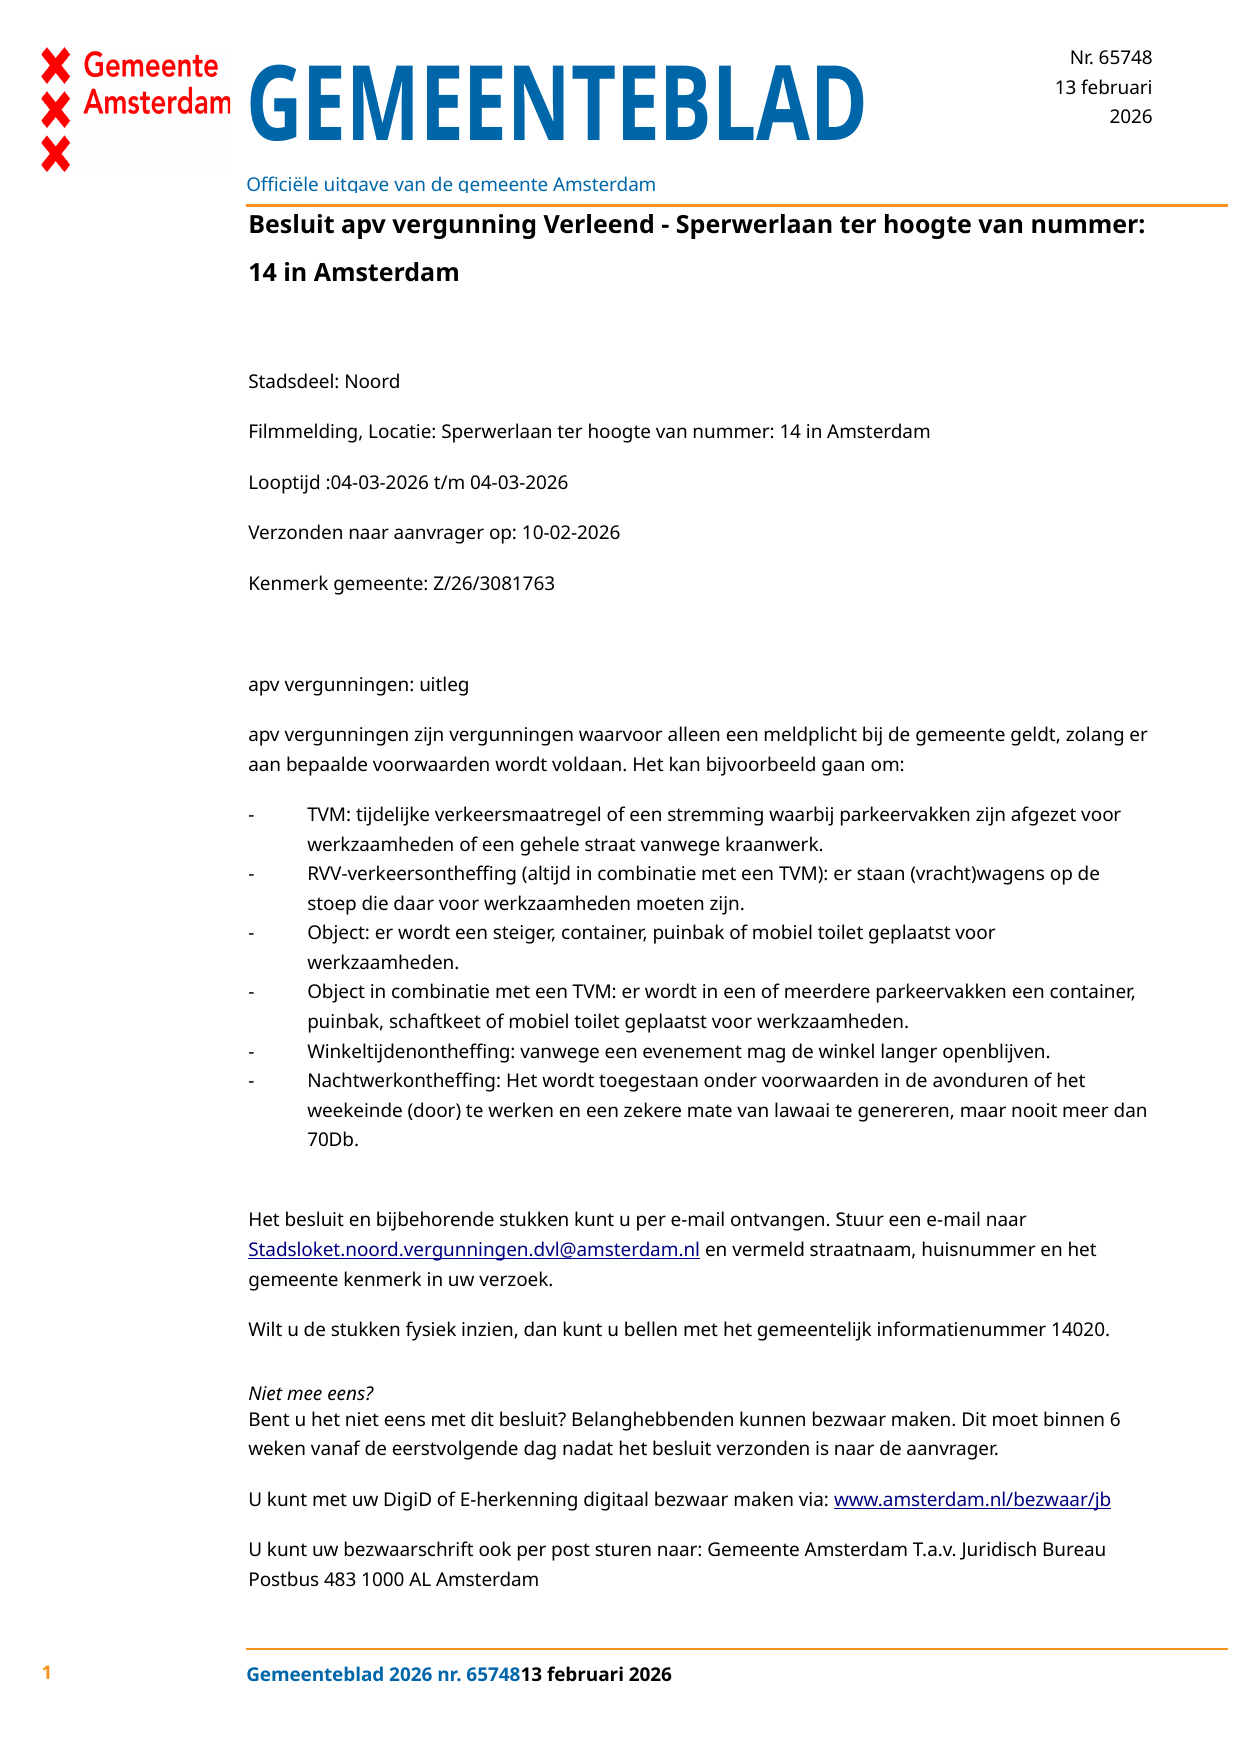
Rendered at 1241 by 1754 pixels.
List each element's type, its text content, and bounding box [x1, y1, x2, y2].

text Filmmelding, Locatie: Sperwerlaan ter hoogte van nummer: 14 in Amsterdam [248, 419, 1152, 444]
text apv vergunningen zijn vergunningen waarvoor alleen een meldplicht bij de gemeente geldt, zolang er aan bepaalde voorwaarden wordt voldaan. Het kan bijvoorbeeld gaan om: [248, 721, 1152, 777]
list Winkeltijdenontheffing: vanwege een evenement mag de winkel langer openblijven. [248, 1038, 1152, 1064]
text Besluit apv vergunning Verleend - Sperwerlaan ter hoogte van nummer: 14 in Amsterdam [248, 207, 1152, 288]
text U kunt met uw DigiD of E-herkenning digitaal bezwaar maken via: www.amsterdam.nl/bezwaar/jb [248, 1486, 1152, 1512]
text Stadsdeel: Noord [248, 368, 1152, 394]
list Nachtwerkontheffing: Het wordt toegestaan onder voorwaarden in de avonduren of het weekeinde (door) te werken en een zekere mate van lawaai te genereren, maar nooit meer dan 70Db. [248, 1067, 1152, 1152]
text Wilt u de stukken fysiek inzien, dan kunt u bellen met het gemeentelijk informatienummer 14020. [248, 1316, 1152, 1342]
list RVV-verkeersontheffing (altijd in combinatie met een TVM): er staan (vracht)wagens op de stoep die daar voor werkzaamheden moeten zijn. [248, 860, 1152, 916]
text Kenmerk gemeente: Z/26/3081763 [248, 570, 1152, 596]
picture [41, 47, 231, 172]
text Looptijd :04-03-2026 t/m 04-03-2026 [248, 469, 1152, 495]
text Niet mee eens? [248, 1380, 1152, 1406]
text U kunt uw bezwaarschrift ook per post sturen naar: Gemeente Amsterdam T.a.v. Juridisch Bureau Postbus 483 1000 AL Amsterdam [248, 1536, 1152, 1592]
text apv vergunningen: uitleg [248, 671, 1152, 697]
text Het besluit en bijbehorende stukken kunt u per e-mail ontvangen. Stuur een e-mail naar Stadsloket.noord.vergunningen.dvl@amsterdam.nl en vermeld straatnaam, huisnummer en het gemeente kenmerk in uw verzoek. [248, 1207, 1152, 1292]
list Object: er wordt een steiger, container, puinbak of mobiel toilet geplaatst voor werkzaamheden. [248, 919, 1152, 975]
text Verzonden naar aanvrager op: 10-02-2026 [248, 519, 1152, 545]
list TVM: tijdelijke verkeersmaatregel of een stremming waarbij parkeervakken zijn afgezet voor werkzaamheden of een gehele straat vanwege kraanwerk. [248, 801, 1152, 857]
list Object in combinatie met een TVM: er wordt in een of meerdere parkeervakken een container, puinbak, schaftkeet of mobiel toilet geplaatst voor werkzaamheden. [248, 979, 1152, 1034]
text Bent u het niet eens met dit besluit? Belanghebbenden kunnen bezwaar maken. Dit moet binnen 6 weken vanaf de eerstvolgende dag nadat het besluit verzonden is naar de aanvrager. [248, 1406, 1152, 1461]
